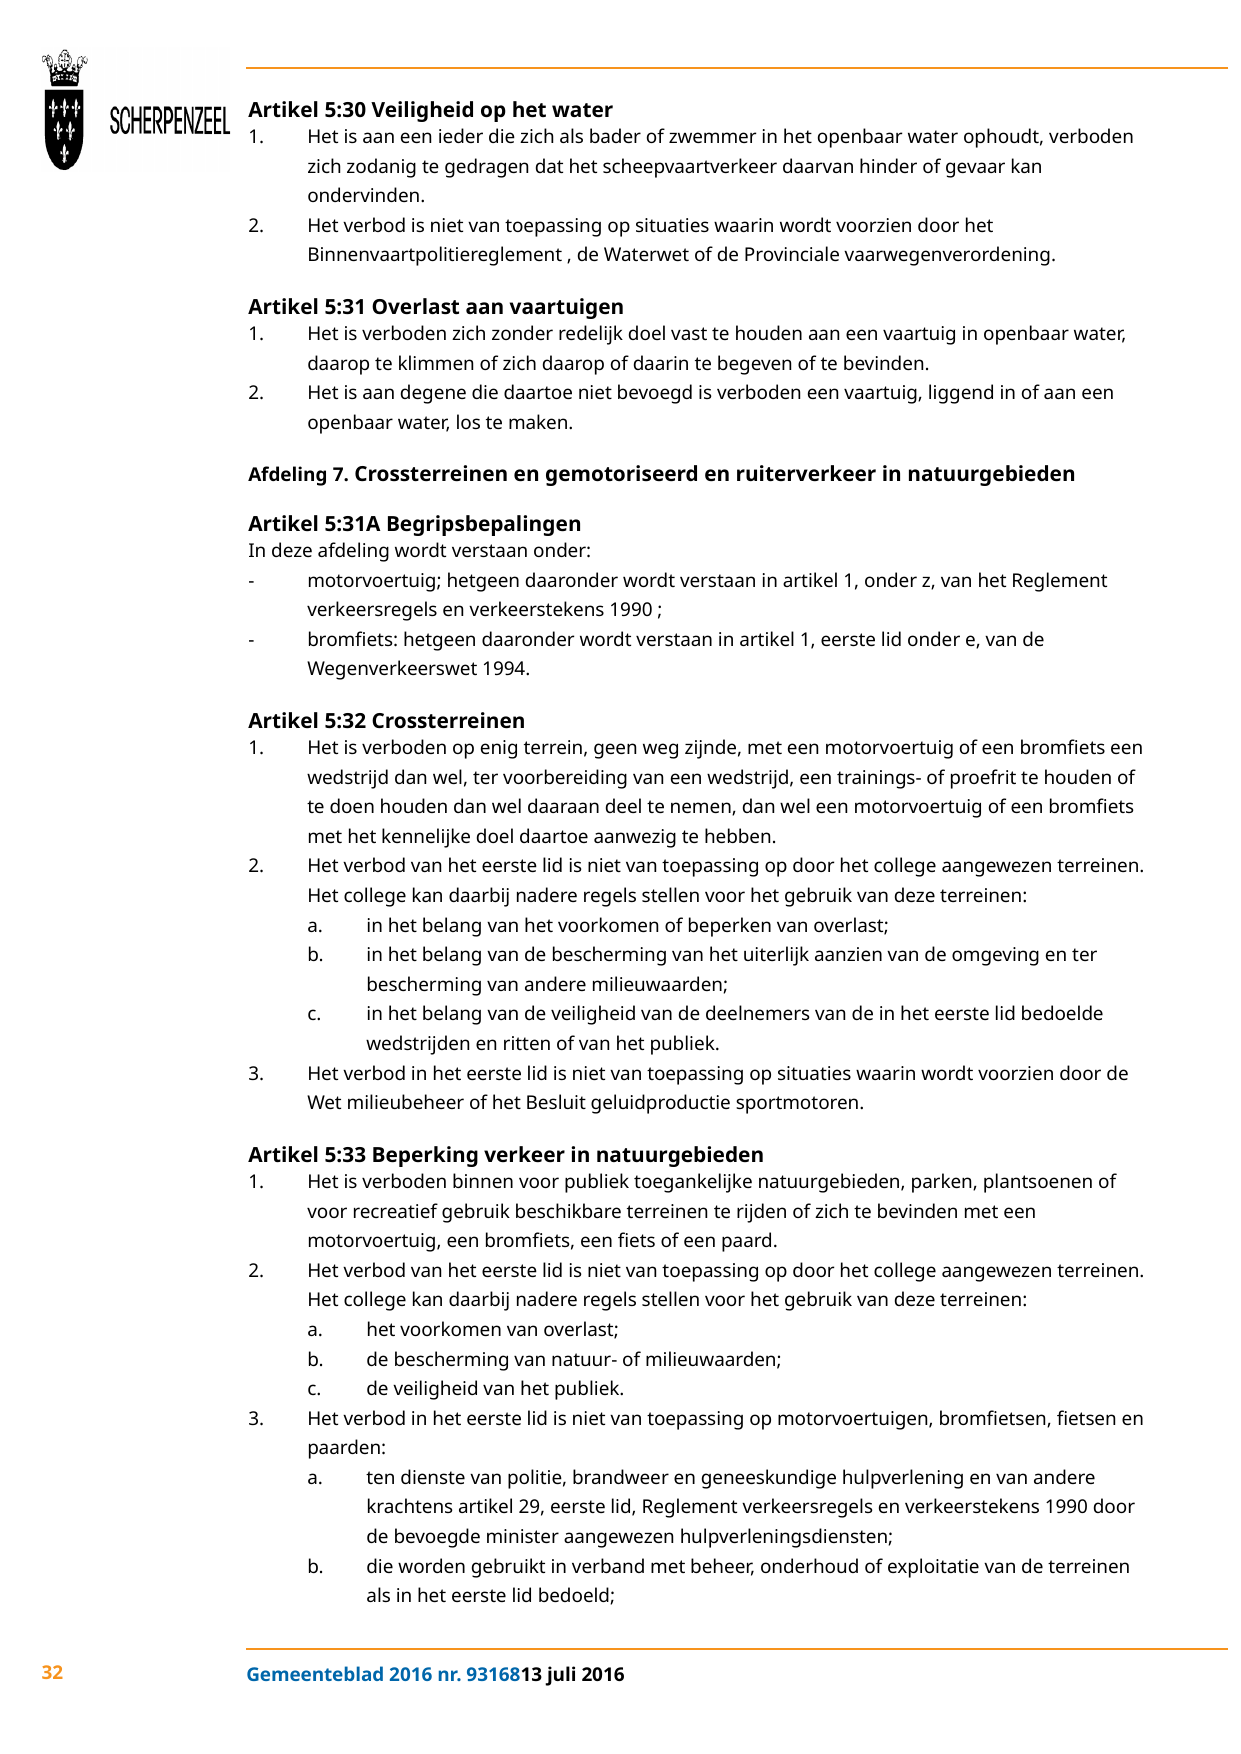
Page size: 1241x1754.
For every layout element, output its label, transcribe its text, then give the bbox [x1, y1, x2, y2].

text Artikel 5:33 Beperking verkeer in natuurgebieden [248, 1140, 1152, 1168]
list motorvoertuig; hetgeen daaronder wordt verstaan in artikel 1, onder z, van het Reglement verkeersregels en verkeerstekens 1990 ; [248, 567, 1152, 622]
list Het is verboden binnen voor publiek toegankelijke natuurgebieden, parken, plantsoenen of voor recreatief gebruik beschikbare terreinen te rijden of zich te bevinden met een motorvoertuig, een bromfiets, een fiets of een paard. [248, 1168, 1152, 1253]
list in het belang van de veiligheid van de deelnemers van de in het eerste lid bedoelde wedstrijden en ritten of van het publiek. [307, 1001, 1152, 1056]
list Het verbod van het eerste lid is niet van toepassing op door het college aangewezen terreinen. Het college kan daarbij nadere regels stellen voor het gebruik van deze terreinen: [248, 1257, 1152, 1312]
list Het is verboden op enig terrein, geen weg zijnde, met een motorvoertuig of een bromfiets een wedstrijd dan wel, ter voorbereiding van een wedstrijd, een trainings- of proefrit te houden of te doen houden dan wel daaraan deel te nemen, dan wel een motorvoertuig of een bromfiets met het kennelijke doel daartoe aanwezig te hebben. [248, 734, 1152, 849]
list Het is aan degene die daartoe niet bevoegd is verboden een vaartuig, liggend in of aan een openbaar water, los te maken. [248, 379, 1152, 435]
list in het belang van het voorkomen of beperken van overlast; [307, 912, 1152, 938]
list Het verbod in het eerste lid is niet van toepassing op motorvoertuigen, bromfietsen, fietsen en paarden: [248, 1405, 1152, 1460]
list ten dienste van politie, brandweer en geneeskundige hulpverlening en van andere krachtens artikel 29, eerste lid, Reglement verkeersregels en verkeerstekens 1990 door de bevoegde minister aangewezen hulpverleningsdiensten; [307, 1464, 1152, 1549]
list in het belang van de bescherming van het uiterlijk aanzien van de omgeving en ter bescherming van andere milieuwaarden; [307, 941, 1152, 997]
list de bescherming van natuur- of milieuwaarden; [307, 1346, 1152, 1371]
list Het is aan een ieder die zich als bader of zwemmer in het openbaar water ophoudt, verboden zich zodanig te gedragen dat het scheepvaartverkeer daarvan hinder of gevaar kan ondervinden. [248, 123, 1152, 208]
text Afdeling 7. Crossterreinen en gemotoriseerd en ruiterverkeer in natuurgebieden [248, 459, 1152, 488]
list Het is verboden zich zonder redelijk doel vast te houden aan een vaartuig in openbaar water, daarop te klimmen of zich daarop of daarin te begeven of te bevinden. [248, 320, 1152, 376]
list Het verbod van het eerste lid is niet van toepassing op door het college aangewezen terreinen. Het college kan daarbij nadere regels stellen voor het gebruik van deze terreinen: [248, 853, 1152, 908]
list de veiligheid van het publiek. [307, 1375, 1152, 1401]
text Artikel 5:31A Begripsbepalingen [248, 509, 1152, 537]
text In deze afdeling wordt verstaan onder: [248, 537, 1152, 563]
list het voorkomen van overlast; [307, 1316, 1152, 1342]
list bromfiets: hetgeen daaronder wordt verstaan in artikel 1, eerste lid onder e, van de Wegenverkeerswet 1994. [248, 626, 1152, 681]
list Het verbod is niet van toepassing op situaties waarin wordt voorzien door het Binnenvaartpolitiereglement , de Waterwet of de Provinciale vaarwegenverordening. [248, 212, 1152, 267]
picture [41, 47, 231, 172]
list Het verbod in het eerste lid is niet van toepassing op situaties waarin wordt voorzien door de Wet milieubeheer of het Besluit geluidproductie sportmotoren. [248, 1060, 1152, 1115]
text Artikel 5:31 Overlast aan vaartuigen [248, 292, 1152, 320]
text Artikel 5:32 Crossterreinen [248, 706, 1152, 734]
list die worden gebruikt in verband met beheer, onderhoud of exploitatie van de terreinen als in het eerste lid bedoeld; [307, 1553, 1152, 1608]
text Artikel 5:30 Veiligheid op het water [248, 95, 1152, 123]
